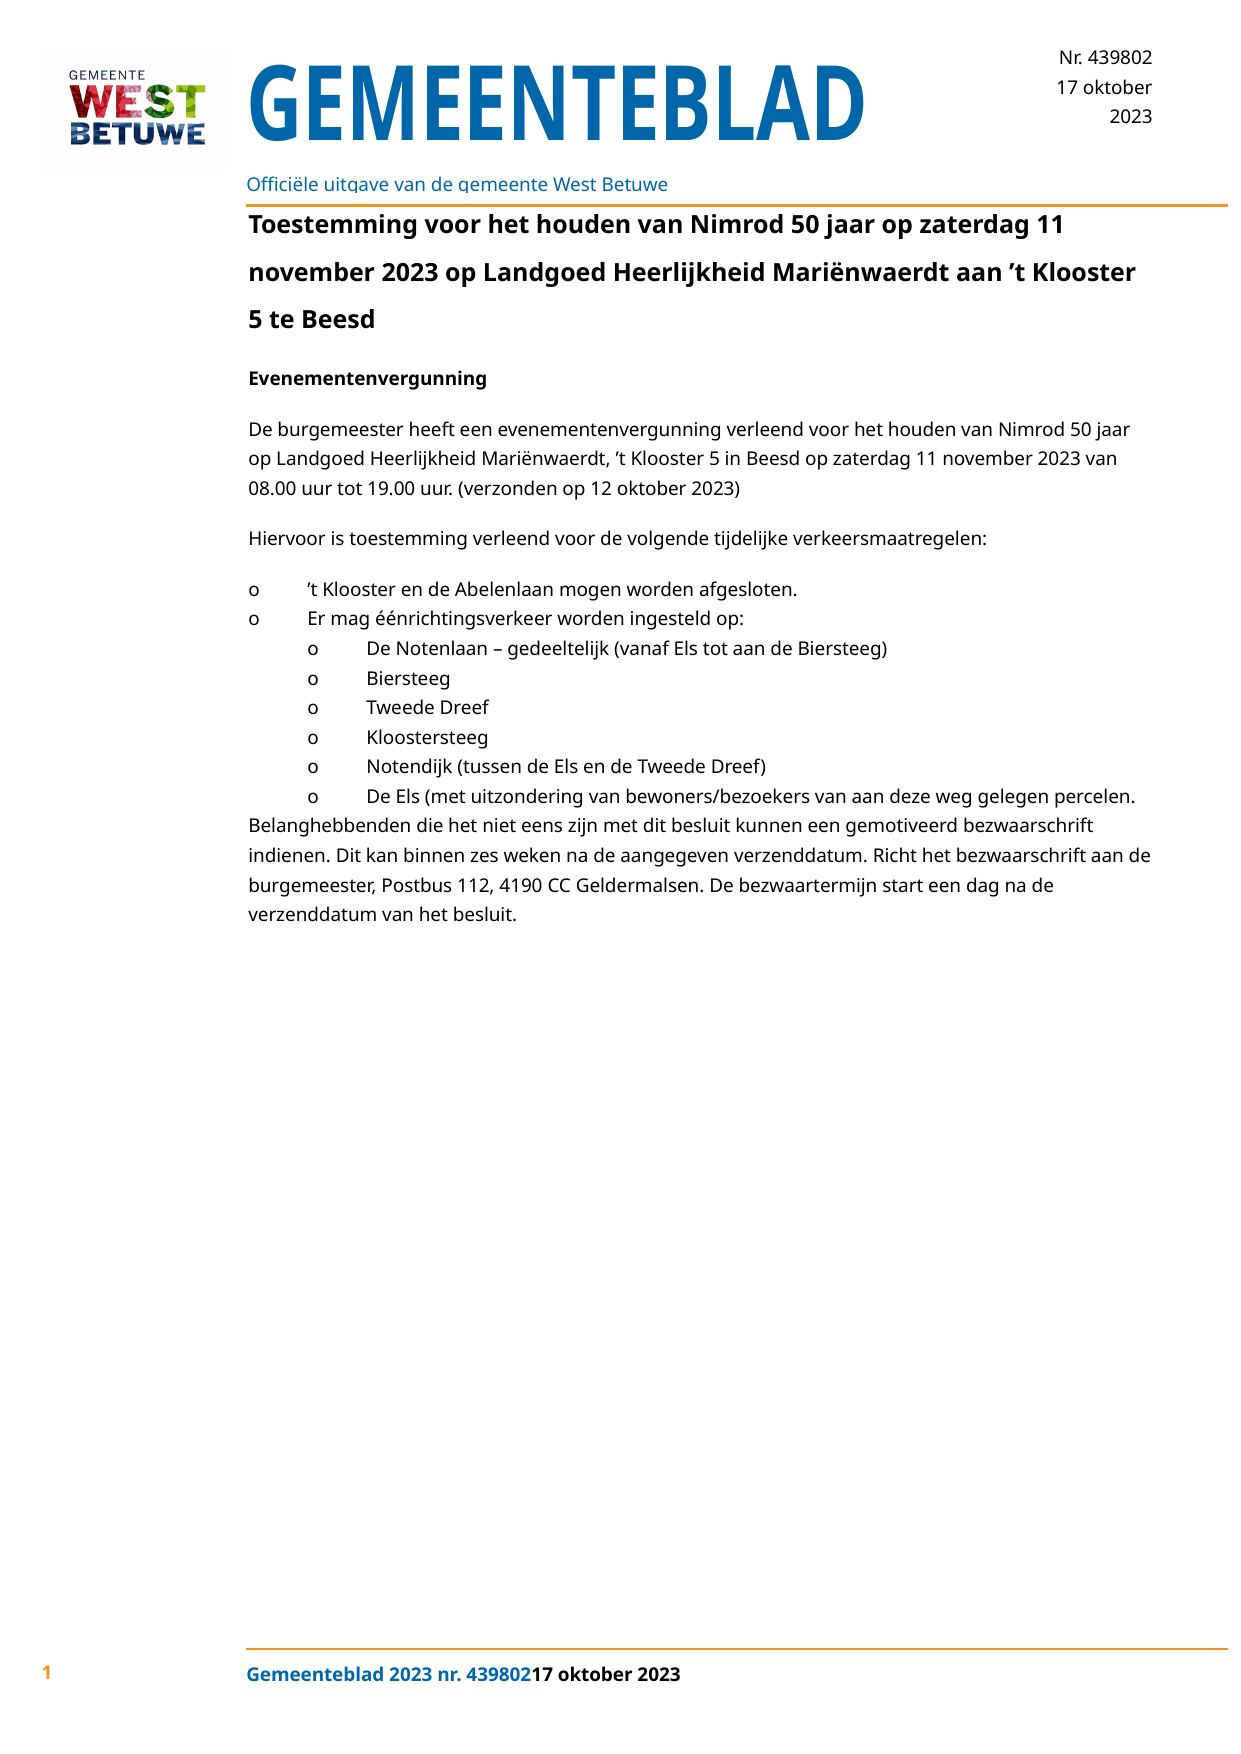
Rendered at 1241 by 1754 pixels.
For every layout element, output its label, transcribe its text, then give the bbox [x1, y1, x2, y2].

list Notendijk (tussen de Els en de Tweede Dreef) [307, 753, 1152, 779]
text Hiervoor is toestemming verleend voor de volgende tijdelijke verkeersmaatregelen: [248, 526, 1152, 551]
list ’t Klooster en de Abelenlaan mogen worden afgesloten. [248, 576, 1152, 602]
text De burgemeester heeft een evenementenvergunning verleend voor het houden van Nimrod 50 jaar op Landgoed Heerlijkheid Mariënwaerdt, ’t Klooster 5 in Beesd op zaterdag 11 november 2023 van 08.00 uur tot 19.00 uur. (verzonden op 12 oktober 2023) [248, 416, 1152, 501]
list De Els (met uitzondering van bewoners/bezoekers van aan deze weg gelegen percelen. [307, 783, 1152, 809]
list De Notenlaan – gedeeltelijk (vanaf Els tot aan de Biersteeg) [307, 635, 1152, 661]
picture [41, 47, 231, 172]
list Biersteeg [307, 665, 1152, 690]
text Evenementenvergunning [248, 366, 1152, 391]
list Er mag éénrichtingsverkeer worden ingesteld op: [248, 606, 1152, 631]
list Kloostersteeg [307, 724, 1152, 749]
text Toestemming voor het houden van Nimrod 50 jaar op zaterdag 11 november 2023 op Landgoed Heerlijkheid Mariënwaerdt aan ’t Klooster 5 te Beesd [248, 207, 1152, 336]
text Belanghebbenden die het niet eens zijn met dit besluit kunnen een gemotiveerd bezwaarschrift indienen. Dit kan binnen zes weken na de aangegeven verzenddatum. Richt het bezwaarschrift aan de burgemeester, Postbus 112, 4190 CC Geldermalsen. De bezwaartermijn start een dag na de verzenddatum van het besluit. [248, 813, 1152, 927]
list Tweede Dreef [307, 694, 1152, 720]
